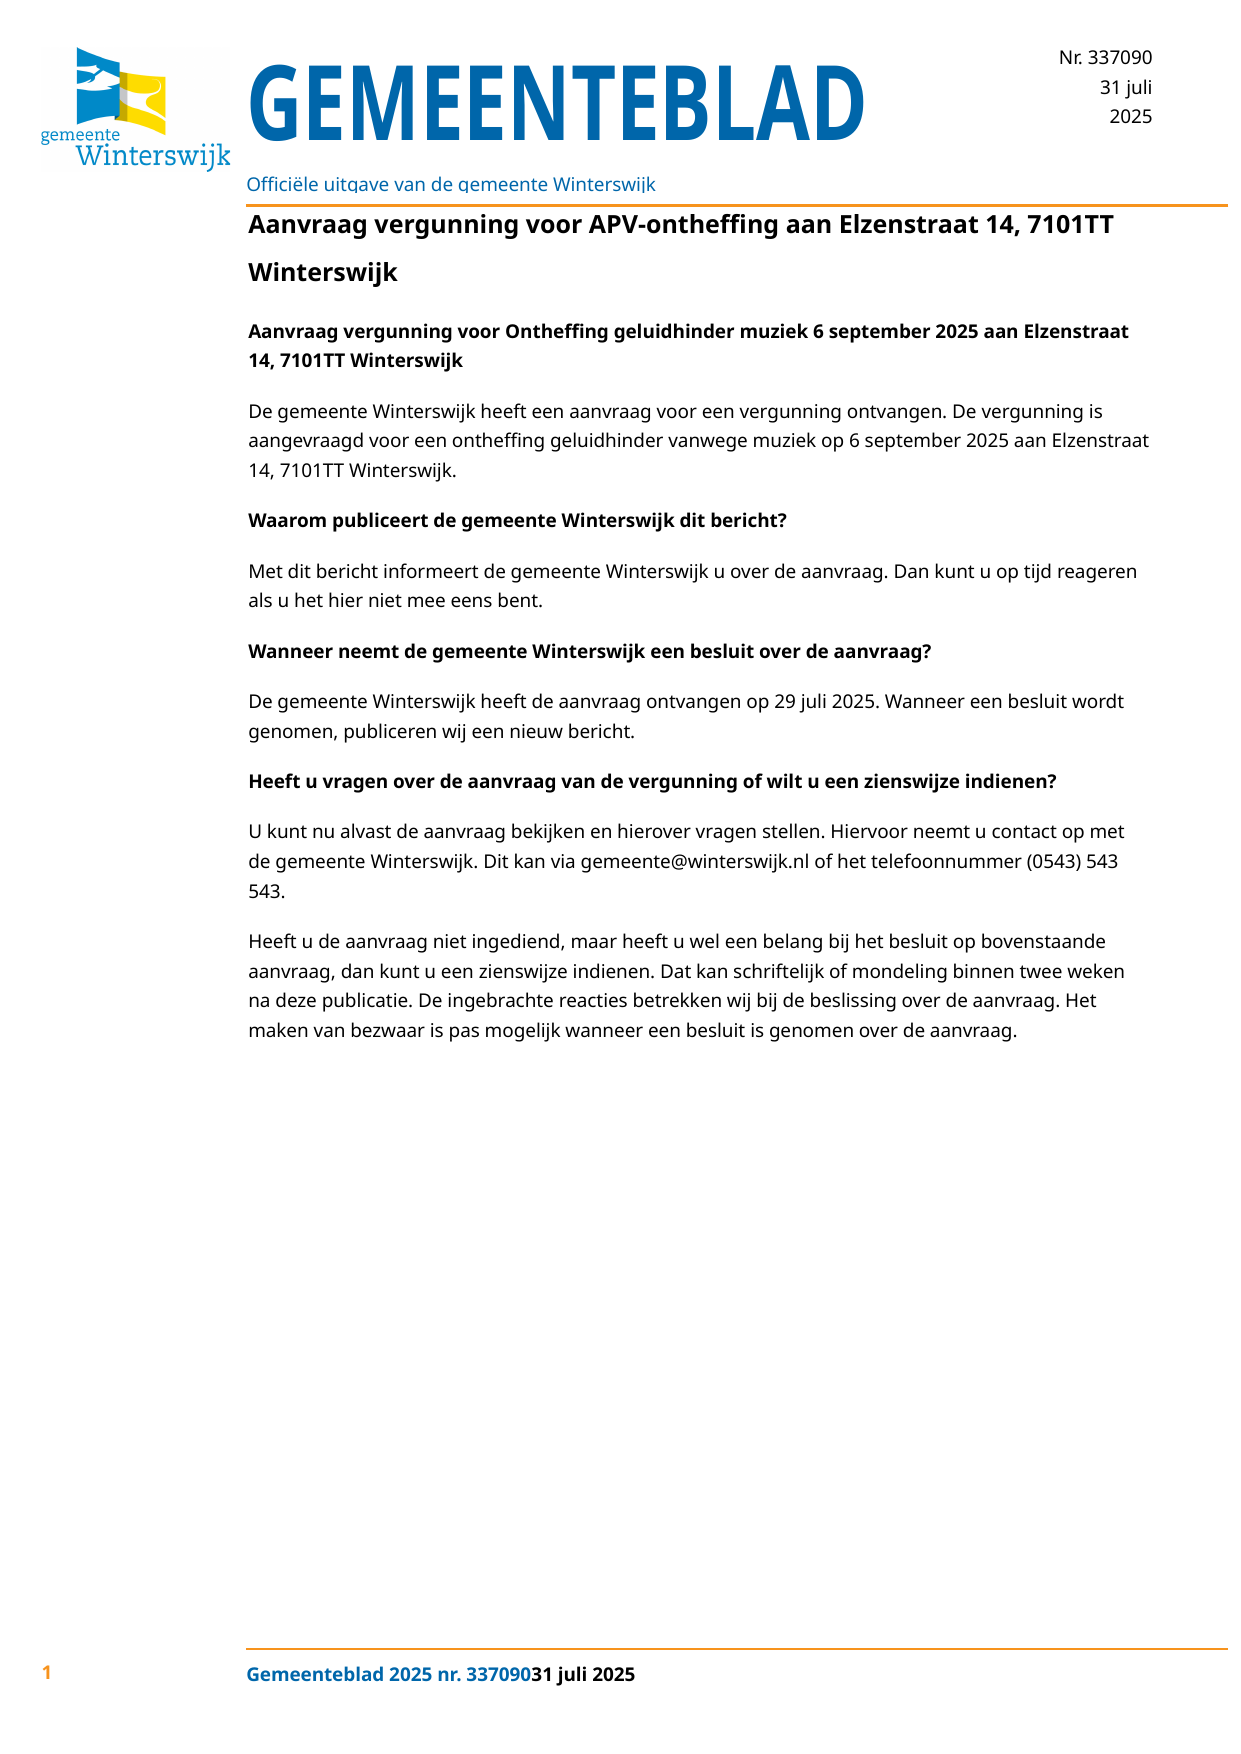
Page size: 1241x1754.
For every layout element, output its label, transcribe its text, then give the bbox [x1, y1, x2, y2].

text Wanneer neemt de gemeente Winterswijk een besluit over de aanvraag? [248, 638, 1152, 664]
text Waarom publiceert de gemeente Winterswijk dit bericht? [248, 507, 1152, 533]
text Met dit bericht informeert de gemeente Winterswijk u over de aanvraag. Dan kunt u op tijd reageren als u het hier niet mee eens bent. [248, 558, 1152, 613]
text Aanvraag vergunning voor Ontheffing geluidhinder muziek 6 september 2025 aan Elzenstraat 14, 7101TT Winterswijk [248, 318, 1152, 373]
text Aanvraag vergunning voor APV-ontheffing aan Elzenstraat 14, 7101TT Winterswijk [248, 207, 1152, 288]
picture [41, 47, 231, 172]
text U kunt nu alvast de aanvraag bekijken en hierover vragen stellen. Hiervoor neemt u contact op met de gemeente Winterswijk. Dit kan via gemeente@winterswijk.nl of het telefoonnummer (0543) 543 543. [248, 819, 1152, 904]
text Heeft u vragen over de aanvraag van de vergunning of wilt u een zienswijze indienen? [248, 768, 1152, 794]
text Heeft u de aanvraag niet ingediend, maar heeft u wel een belang bij het besluit op bovenstaande aanvraag, dan kunt u een zienswijze indienen. Dat kan schriftelijk of mondeling binnen twee weken na deze publicatie. De ingebrachte reacties betrekken wij bij de beslissing over de aanvraag. Het maken van bezwaar is pas mogelijk wanneer een besluit is genomen over de aanvraag. [248, 928, 1152, 1043]
text De gemeente Winterswijk heeft de aanvraag ontvangen op 29 juli 2025. Wanneer een besluit wordt genomen, publiceren wij een nieuw bericht. [248, 688, 1152, 744]
text De gemeente Winterswijk heeft een aanvraag voor een vergunning ontvangen. De vergunning is aangevraagd voor een ontheffing geluidhinder vanwege muziek op 6 september 2025 aan Elzenstraat 14, 7101TT Winterswijk. [248, 398, 1152, 483]
picture [225, 153, 231, 162]
